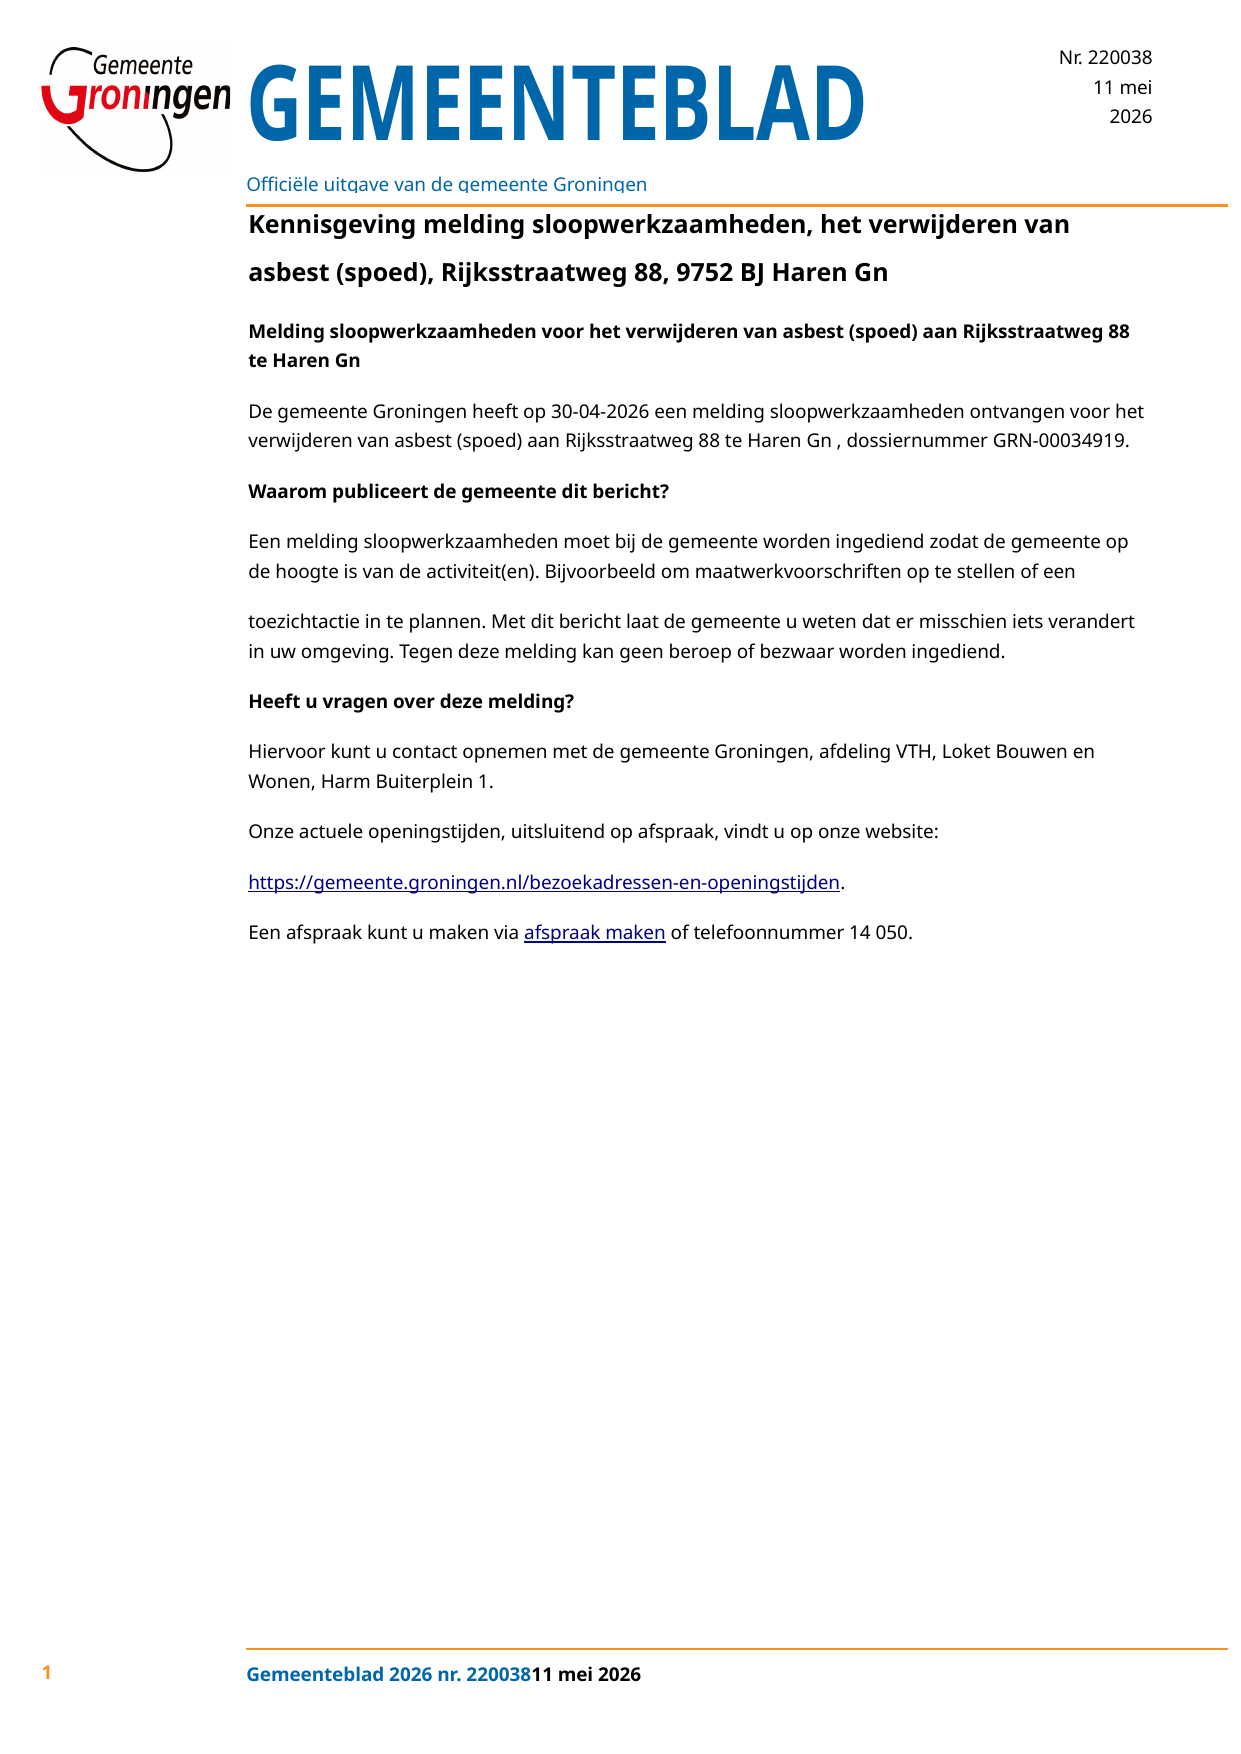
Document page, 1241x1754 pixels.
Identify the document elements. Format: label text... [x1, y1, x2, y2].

picture [41, 47, 231, 172]
text Een melding sloopwerkzaamheden moet bij de gemeente worden ingediend zodat de gemeente op de hoogte is van de activiteit(en). Bijvoorbeeld om maatwerkvoorschriften op te stellen of een [248, 528, 1152, 584]
text Een afspraak kunt u maken via afspraak maken of telefoonnummer 14 050. [248, 919, 1152, 945]
text Waarom publiceert de gemeente dit bericht? [248, 478, 1152, 504]
text Onze actuele openingstijden, uitsluitend op afspraak, vindt u op onze website: [248, 819, 1152, 844]
text toezichtactie in te plannen. Met dit bericht laat de gemeente u weten dat er misschien iets verandert in uw omgeving. Tegen deze melding kan geen beroep of bezwaar worden ingediend. [248, 608, 1152, 664]
text Hiervoor kunt u contact opnemen met de gemeente Groningen, afdeling VTH, Loket Bouwen en Wonen, Harm Buiterplein 1. [248, 739, 1152, 794]
text Heeft u vragen over deze melding? [248, 688, 1152, 714]
text https://gemeente.groningen.nl/bezoekadressen-en-openingstijden. [248, 869, 1152, 895]
text De gemeente Groningen heeft op 30-04-2026 een melding sloopwerkzaamheden ontvangen voor het verwijderen van asbest (spoed) aan Rijksstraatweg 88 te Haren Gn , dossiernummer GRN-00034919. [248, 398, 1152, 453]
text Melding sloopwerkzaamheden voor het verwijderen van asbest (spoed) aan Rijksstraatweg 88 te Haren Gn [248, 318, 1152, 373]
text Kennisgeving melding sloopwerkzaamheden, het verwijderen van asbest (spoed), Rijksstraatweg 88, 9752 BJ Haren Gn [248, 207, 1152, 288]
